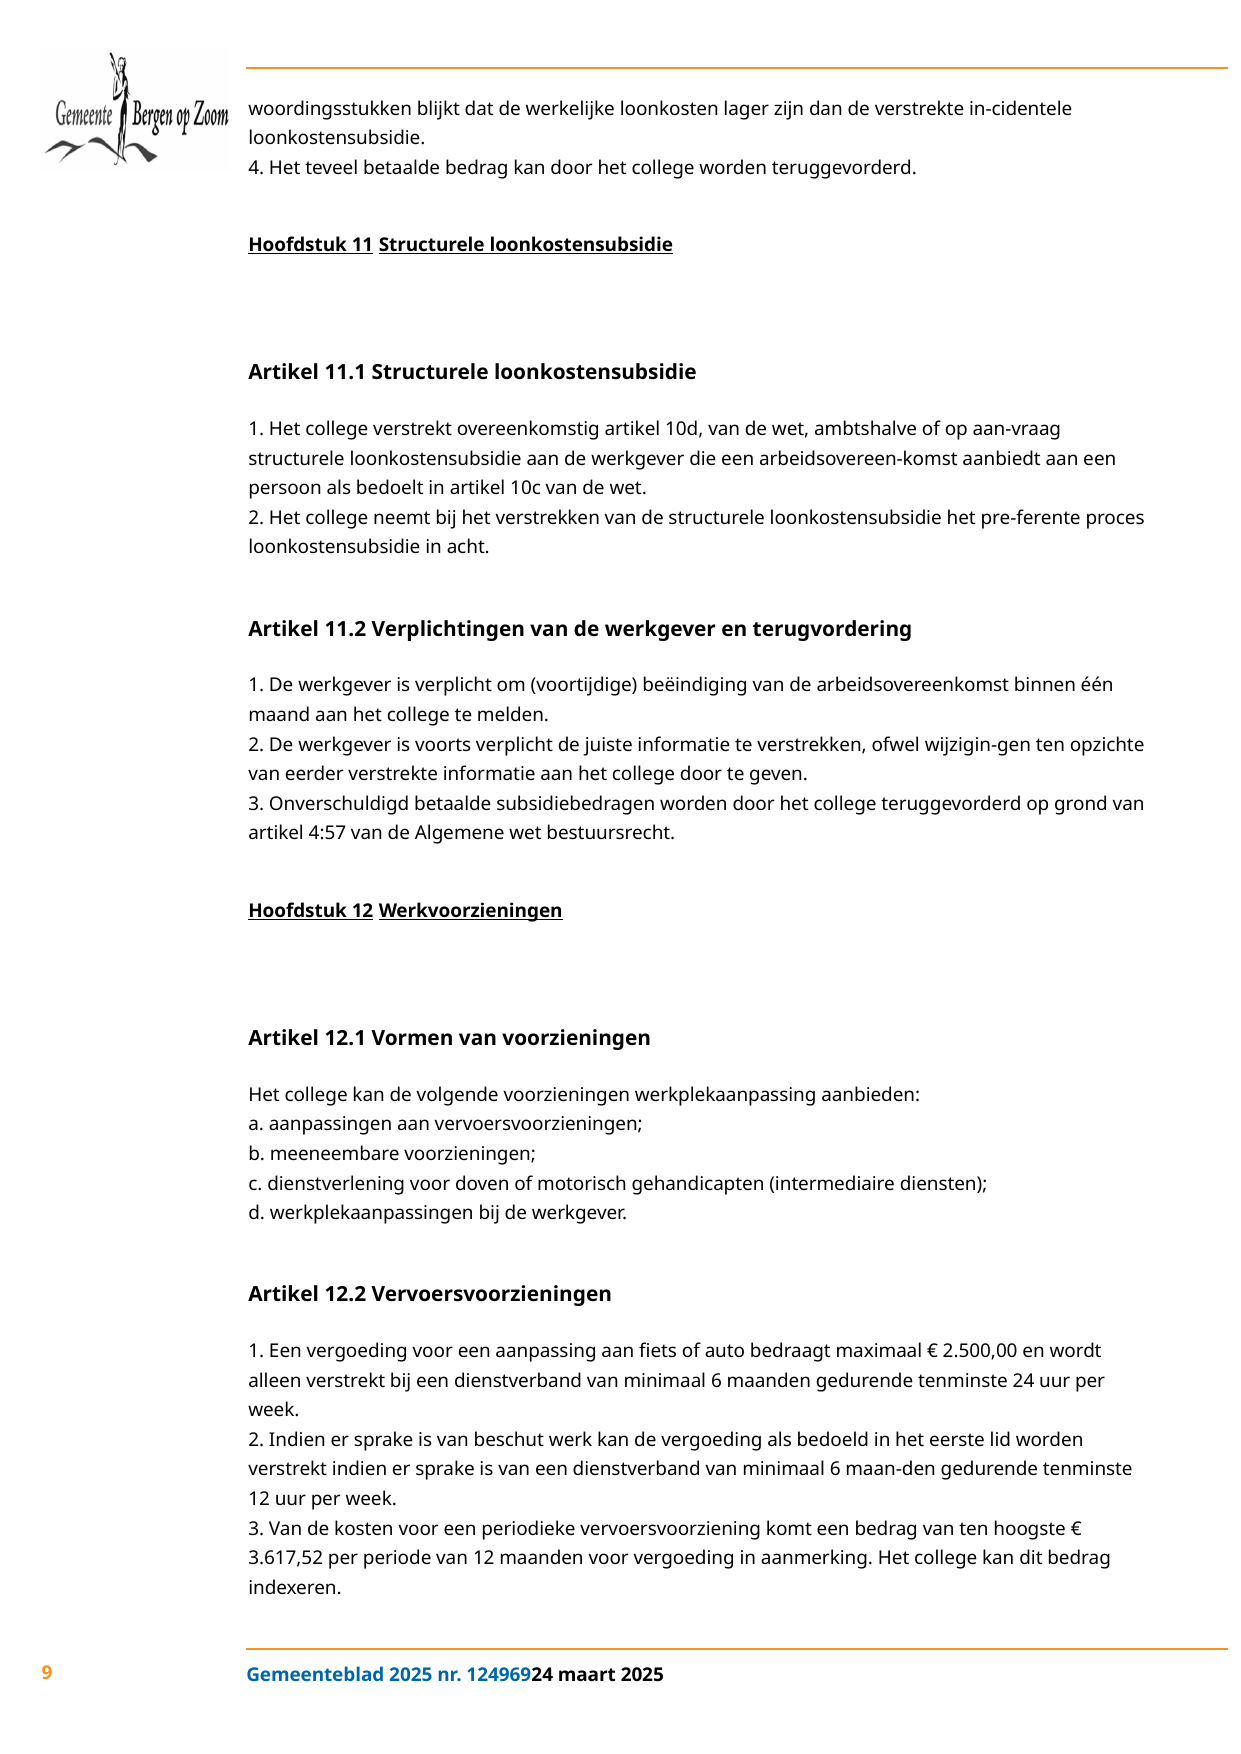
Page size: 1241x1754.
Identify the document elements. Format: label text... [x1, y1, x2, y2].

text b. meeneembare voorzieningen; [248, 1140, 1152, 1166]
text c. dienstverlening voor doven of motorisch gehandicapten (intermediaire diensten); [248, 1170, 1152, 1195]
text 2. Indien er sprake is van beschut werk kan de vergoeding als bedoeld in het eerste lid worden verstrekt indien er sprake is van een dienstverband van minimaal 6 maan-den gedurende tenminste 12 uur per week. [248, 1426, 1152, 1511]
text 2. Het college neemt bij het verstrekken van de structurele loonkostensubsidie het pre-ferente proces loonkostensubsidie in acht. [248, 504, 1152, 559]
text woordingsstukken blijkt dat de werkelijke loonkosten lager zijn dan de verstrekte in-cidentele loonkostensubsidie. [248, 95, 1152, 150]
text Artikel 11.1 Structurele loonkostensubsidie [248, 357, 1152, 386]
text 1. De werkgever is verplicht om (voortijdige) beëindiging van de arbeidsovereenkomst binnen één maand aan het college te melden. [248, 672, 1152, 727]
text 3. Onverschuldigd betaalde subsidiebedragen worden door het college teruggevorderd op grond van artikel 4:57 van de Algemene wet bestuursrecht. [248, 790, 1152, 845]
text Artikel 12.2 Vervoersvoorzieningen [248, 1279, 1152, 1308]
text d. werkplekaanpassingen bij de werkgever. [248, 1199, 1152, 1225]
picture [41, 47, 231, 172]
text Hoofdstuk 12 Werkvoorzieningen [248, 895, 1152, 923]
text 3. Van de kosten voor een periodieke vervoersvoorziening komt een bedrag van ten hoogste € 3.617,52 per periode van 12 maanden voor vergoeding in aanmerking. Het college kan dit bedrag indexeren. [248, 1515, 1152, 1600]
text 2. De werkgever is voorts verplicht de juiste informatie te verstrekken, ofwel wijzigin-gen ten opzichte van eerder verstrekte informatie aan het college door te geven. [248, 731, 1152, 786]
text a. aanpassingen aan vervoersvoorzieningen; [248, 1111, 1152, 1136]
text Artikel 11.2 Verplichtingen van de werkgever en terugvordering [248, 614, 1152, 642]
text 4. Het teveel betaalde bedrag kan door het college worden teruggevorderd. [248, 154, 1152, 180]
text 1. Het college verstrekt overeenkomstig artikel 10d, van de wet, ambtshalve of op aan-vraag structurele loonkostensubsidie aan de werkgever die een arbeidsovereen-komst aanbiedt aan een persoon als bedoelt in artikel 10c van de wet. [248, 415, 1152, 500]
text Artikel 12.1 Vormen van voorzieningen [248, 1023, 1152, 1051]
text Hoofdstuk 11 Structurele loonkostensubsidie [248, 229, 1152, 258]
text 1. Een vergoeding voor een aanpassing aan fiets of auto bedraagt maximaal € 2.500,00 en wordt alleen verstrekt bij een dienstverband van minimaal 6 maanden gedurende tenminste 24 uur per week. [248, 1337, 1152, 1422]
text Het college kan de volgende voorzieningen werkplekaanpassing aanbieden: [248, 1081, 1152, 1107]
